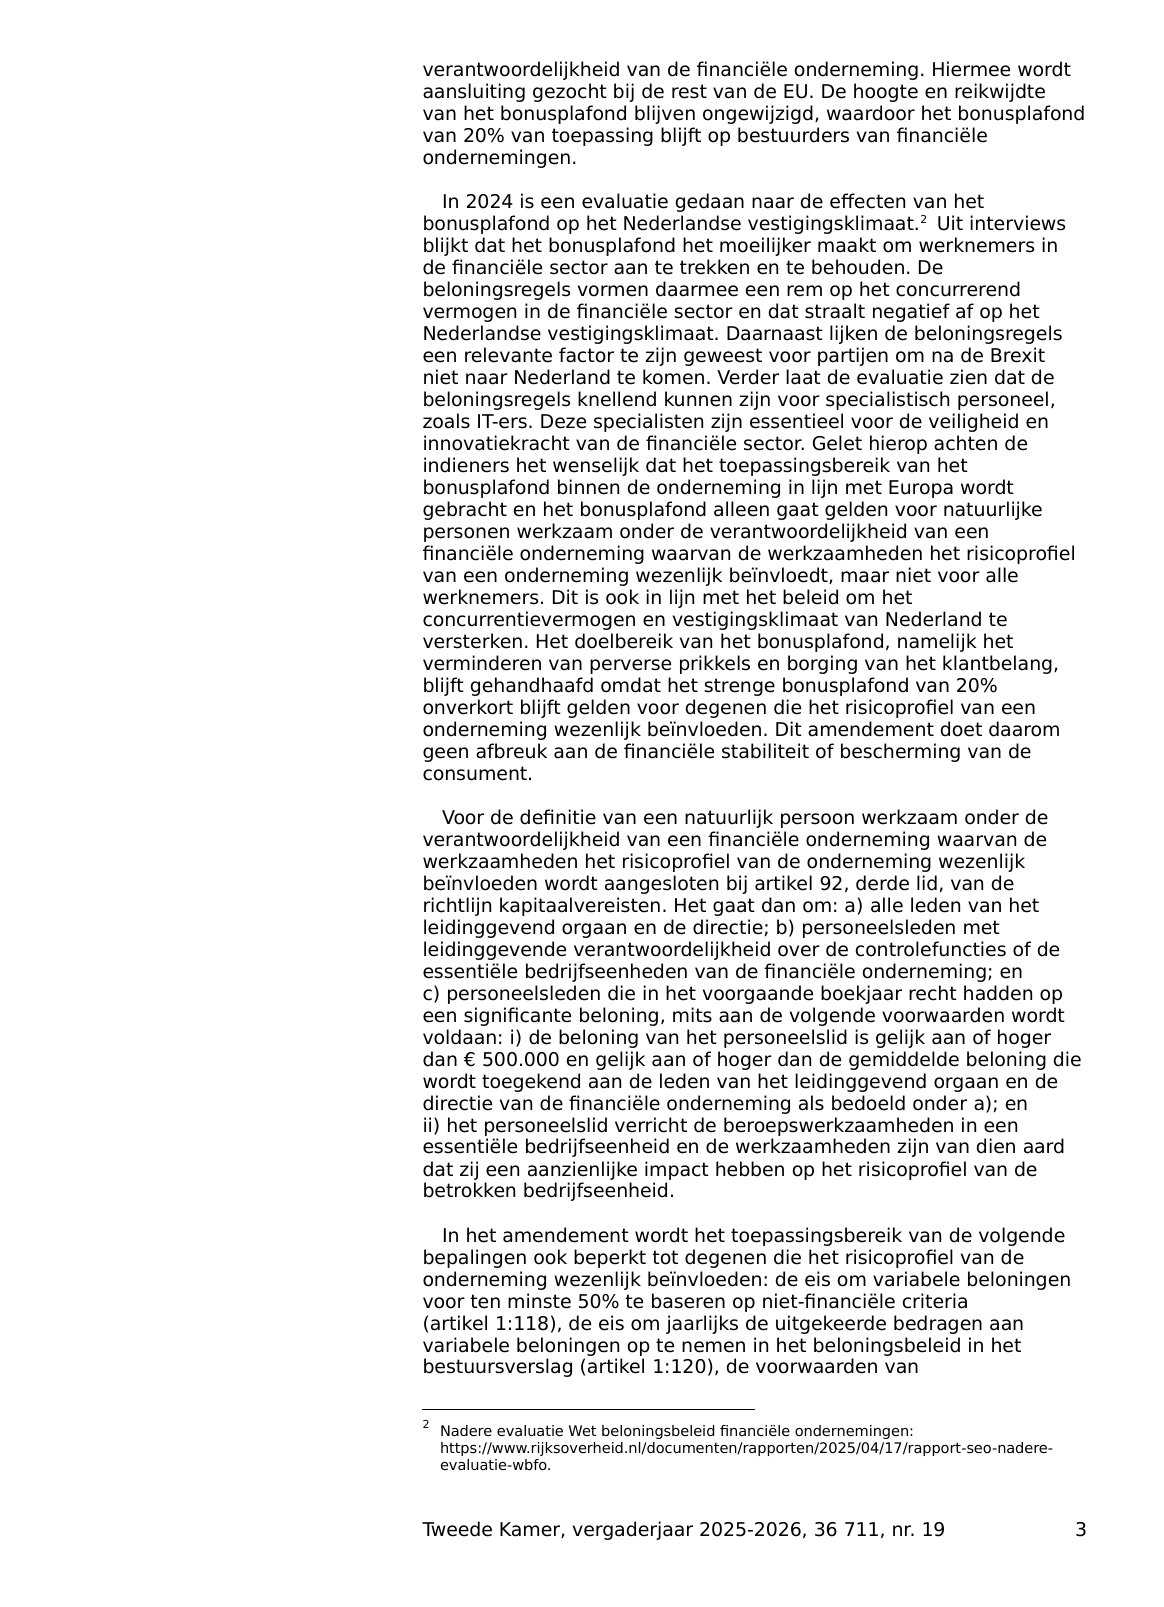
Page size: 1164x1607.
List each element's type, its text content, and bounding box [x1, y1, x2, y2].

text verantwoordelijkheid van de financiële onderneming. Hiermee wordt aansluiting gezocht bij de rest van de EU. De hoogte en reikwijdte van het bonusplafond blijven ongewijzigd, waardoor het bonusplafond van 20% van toepassing blijft op bestuurders van financiële ondernemingen. [422, 59, 1087, 169]
text In het amendement wordt het toepassingsbereik van de volgende bepalingen ook beperkt tot degenen die het risicoprofiel van de onderneming wezenlijk beïnvloeden: de eis om variabele beloningen voor ten minste 50% te baseren op niet-financiële criteria (artikel 1:118), de eis om jaarlijks de uitgekeerde bedragen aan variabele beloningen op te nemen in het beloningsbeleid in het bestuursverslag (artikel 1:120), de voorwaarden van [422, 1224, 1087, 1378]
text Voor de definitie van een natuurlijk persoon werkzaam onder de verantwoordelijkheid van een financiële onderneming waarvan de werkzaamheden het risicoprofiel van de onderneming wezenlijk beïnvloeden wordt aangesloten bij artikel 92, derde lid, van de richtlijn kapitaalvereisten. Het gaat dan om: a) alle leden van het leidinggevend orgaan en de directie; b) personeelsleden met leidinggevende verantwoordelijkheid over de controlefuncties of de essentiële bedrijfseenheden van de financiële onderneming; en c) personeelsleden die in het voorgaande boekjaar recht hadden op een significante beloning, mits aan de volgende voorwaarden wordt voldaan: i) de beloning van het personeelslid is gelijk aan of hoger dan € 500.000 en gelijk aan of hoger dan de gemiddelde beloning die wordt toegekend aan de leden van het leidinggevend orgaan en de directie van de financiële onderneming als bedoeld onder a); en ii) het personeelslid verricht de beroepswerkzaamheden in een essentiële bedrijfseenheid en de werkzaamheden zijn van dien aard dat zij een aanzienlijke impact hebben op het risicoprofiel van de betrokken bedrijfseenheid. [422, 807, 1087, 1202]
text Nadere evaluatie Wet beloningsbeleid financiële ondernemingen: https://www.rijksoverheid.nl/documenten/rapporten/2025/04/17/rapport-seo-nadere-evaluatie-wbfo. [422, 1418, 1087, 1474]
text In 2024 is een evaluatie gedaan naar de effecten van het bonusplafond op het Nederlandse vestigingsklimaat. Uit interviews blijkt dat het bonusplafond het moeilijker maakt om werknemers in de financiële sector aan te trekken en te behouden. De beloningsregels vormen daarmee een rem op het concurrerend vermogen in de financiële sector en dat straalt negatief af op het Nederlandse vestigingsklimaat. Daarnaast lijken de beloningsregels een relevante factor te zijn geweest voor partijen om na de Brexit niet naar Nederland te komen. Verder laat de evaluatie zien dat de beloningsregels knellend kunnen zijn voor specialistisch personeel, zoals IT-ers. Deze specialisten zijn essentieel voor de veiligheid en innovatiekracht van de financiële sector. Gelet hierop achten de indieners het wenselijk dat het toepassingsbereik van het bonusplafond binnen de onderneming in lijn met Europa wordt gebracht en het bonusplafond alleen gaat gelden voor natuurlijke personen werkzaam onder de verantwoordelijkheid van een financiële onderneming waarvan de werkzaamheden het risicoprofiel van een onderneming wezenlijk beïnvloedt, maar niet voor alle werknemers. Dit is ook in lijn met het beleid om het concurrentievermogen en vestigingsklimaat van Nederland te versterken. Het doelbereik van het bonusplafond, namelijk het verminderen van perverse prikkels en borging van het klantbelang, blijft gehandhaafd omdat het strenge bonusplafond van 20% onverkort blijft gelden voor degenen die het risicoprofiel van een onderneming wezenlijk beïnvloeden. Dit amendement doet daarom geen afbreuk aan de financiële stabiliteit of bescherming van de consument. [422, 191, 1087, 784]
